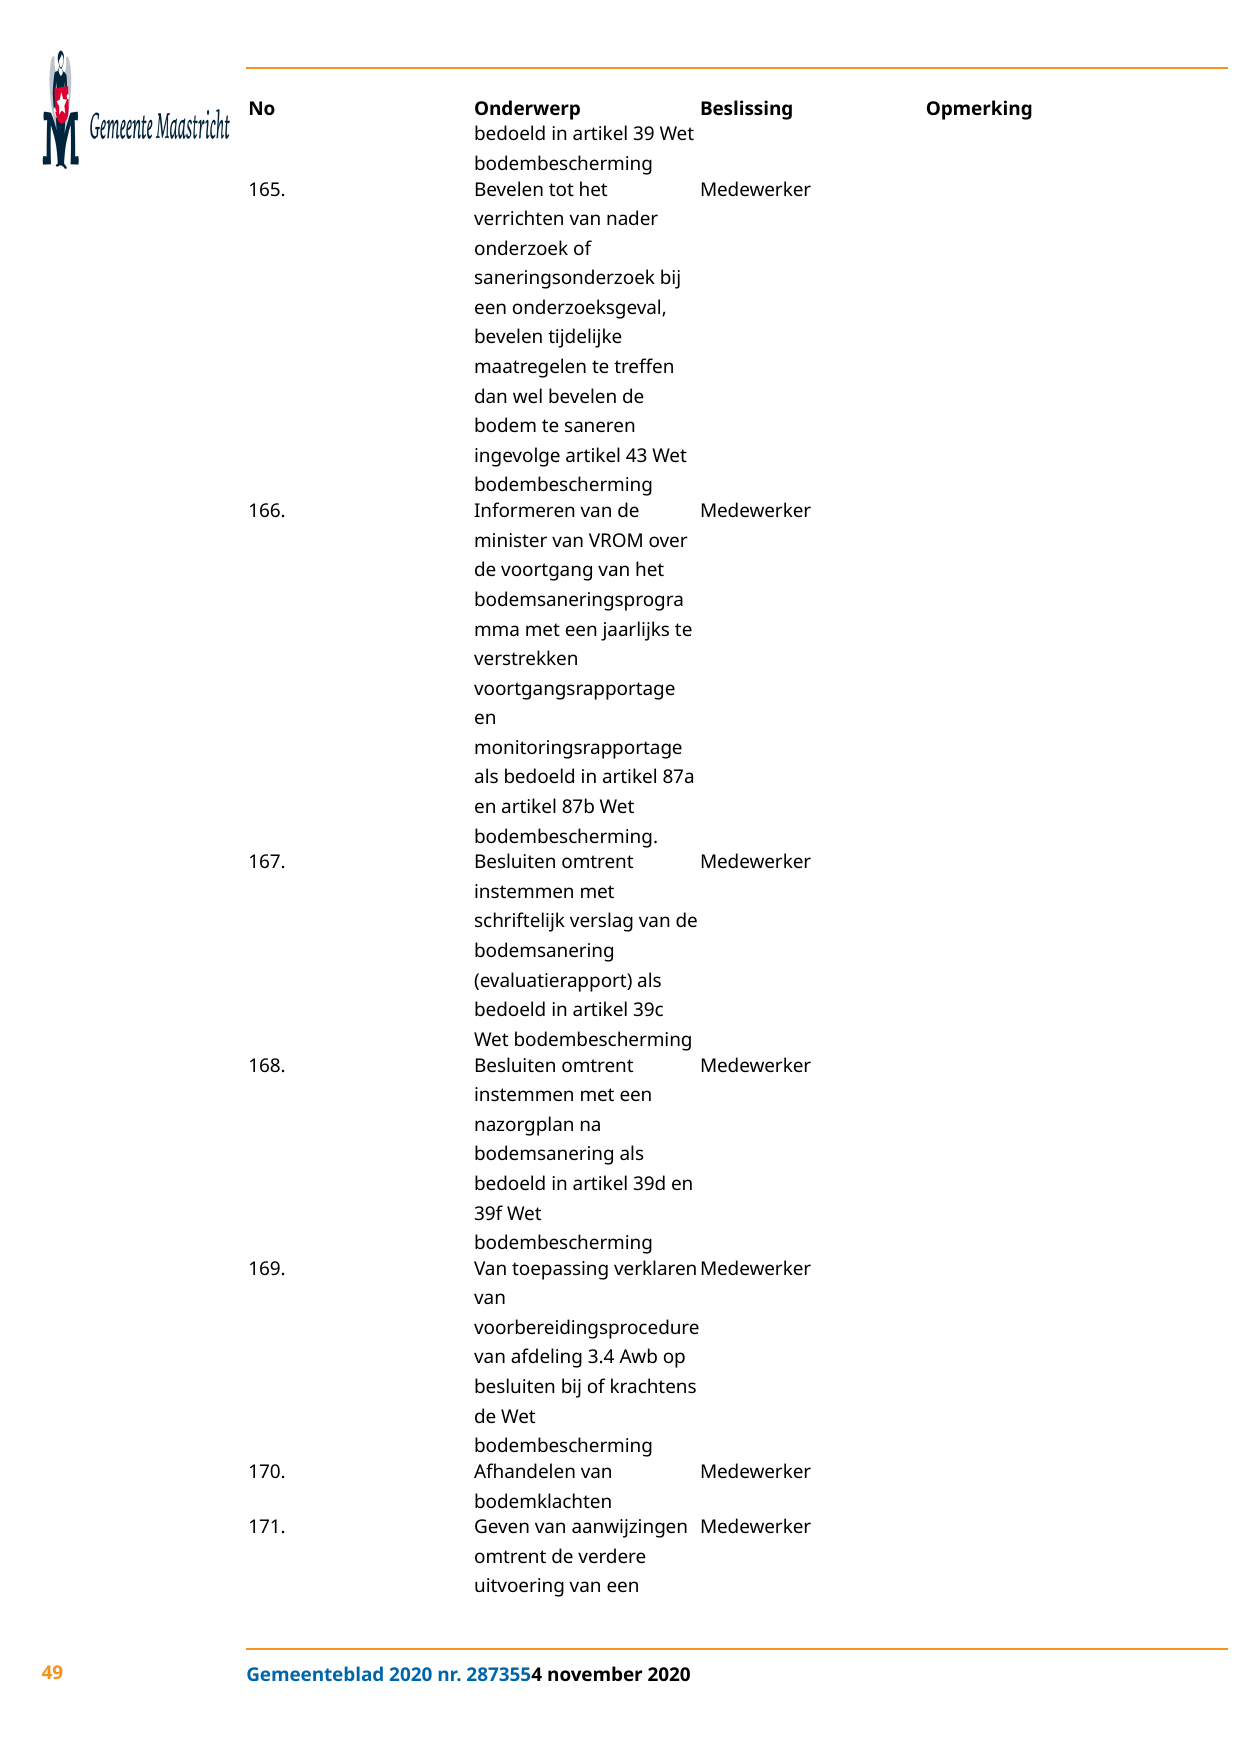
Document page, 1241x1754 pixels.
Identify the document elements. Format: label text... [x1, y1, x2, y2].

table_cell Bevelen tot het verrichten van nader onderzoek of saneringsonderzoek bij een onderzoeksgeval, bevelen tijdelijke maatregelen te treffen dan wel bevelen de bodem te saneren ingevolge artikel 43 Wet bodembescherming [474, 176, 700, 497]
table_cell bedoeld in artikel 39 Wet bodembescherming [474, 121, 700, 176]
table_cell [248, 498, 474, 848]
table_cell Informeren van de minister van VROM over de voortgang van het bodemsaneringsprogramma met een jaarlijks te verstrekken voortgangsrapportage en monitoringsrapportage als bedoeld in artikel 87a en artikel 87b Wet bodembescherming. [474, 498, 700, 848]
table_cell Besluiten omtrent instemmen met een nazorgplan na bodemsanering als bedoeld in artikel 39d en 39f Wet bodembescherming [474, 1052, 700, 1255]
table_cell [926, 849, 1152, 1052]
table_cell [926, 176, 1152, 497]
table_cell [926, 498, 1152, 848]
picture [41, 47, 231, 172]
table_cell [248, 849, 474, 1052]
table_cell [700, 121, 926, 176]
table_cell [926, 1458, 1152, 1513]
table_cell Medewerker [700, 1255, 926, 1458]
table_header Beslissing [700, 95, 926, 121]
table_cell [248, 1458, 474, 1513]
table_cell [926, 1255, 1152, 1458]
table_cell [248, 176, 474, 497]
table_cell Geven van aanwijzingen omtrent de verdere uitvoering van een [474, 1514, 700, 1598]
table_cell Medewerker [700, 498, 926, 848]
table_cell Van toepassing verklaren van voorbereidingsprocedure van afdeling 3.4 Awb op besluiten bij of krachtens de Wet bodembescherming [474, 1255, 700, 1458]
table_cell [248, 121, 474, 176]
table_cell Medewerker [700, 849, 926, 1052]
table_cell Medewerker [700, 1052, 926, 1255]
table_cell [926, 1514, 1152, 1598]
table_cell Afhandelen van bodemklachten [474, 1458, 700, 1513]
table_cell [248, 1514, 474, 1598]
table_cell [926, 121, 1152, 176]
table_header Onderwerp [474, 95, 700, 121]
table_cell Medewerker [700, 1458, 926, 1513]
table_cell Medewerker [700, 1514, 926, 1598]
table_cell Medewerker [700, 176, 926, 497]
table_cell [248, 1052, 474, 1255]
table_cell [248, 1255, 474, 1458]
table_header No [248, 95, 474, 121]
table_header Opmerking [926, 95, 1152, 121]
table_cell Besluiten omtrent instemmen met schriftelijk verslag van de bodemsanering (evaluatierapport) als bedoeld in artikel 39c Wet bodembescherming [474, 849, 700, 1052]
table_cell [926, 1052, 1152, 1255]
